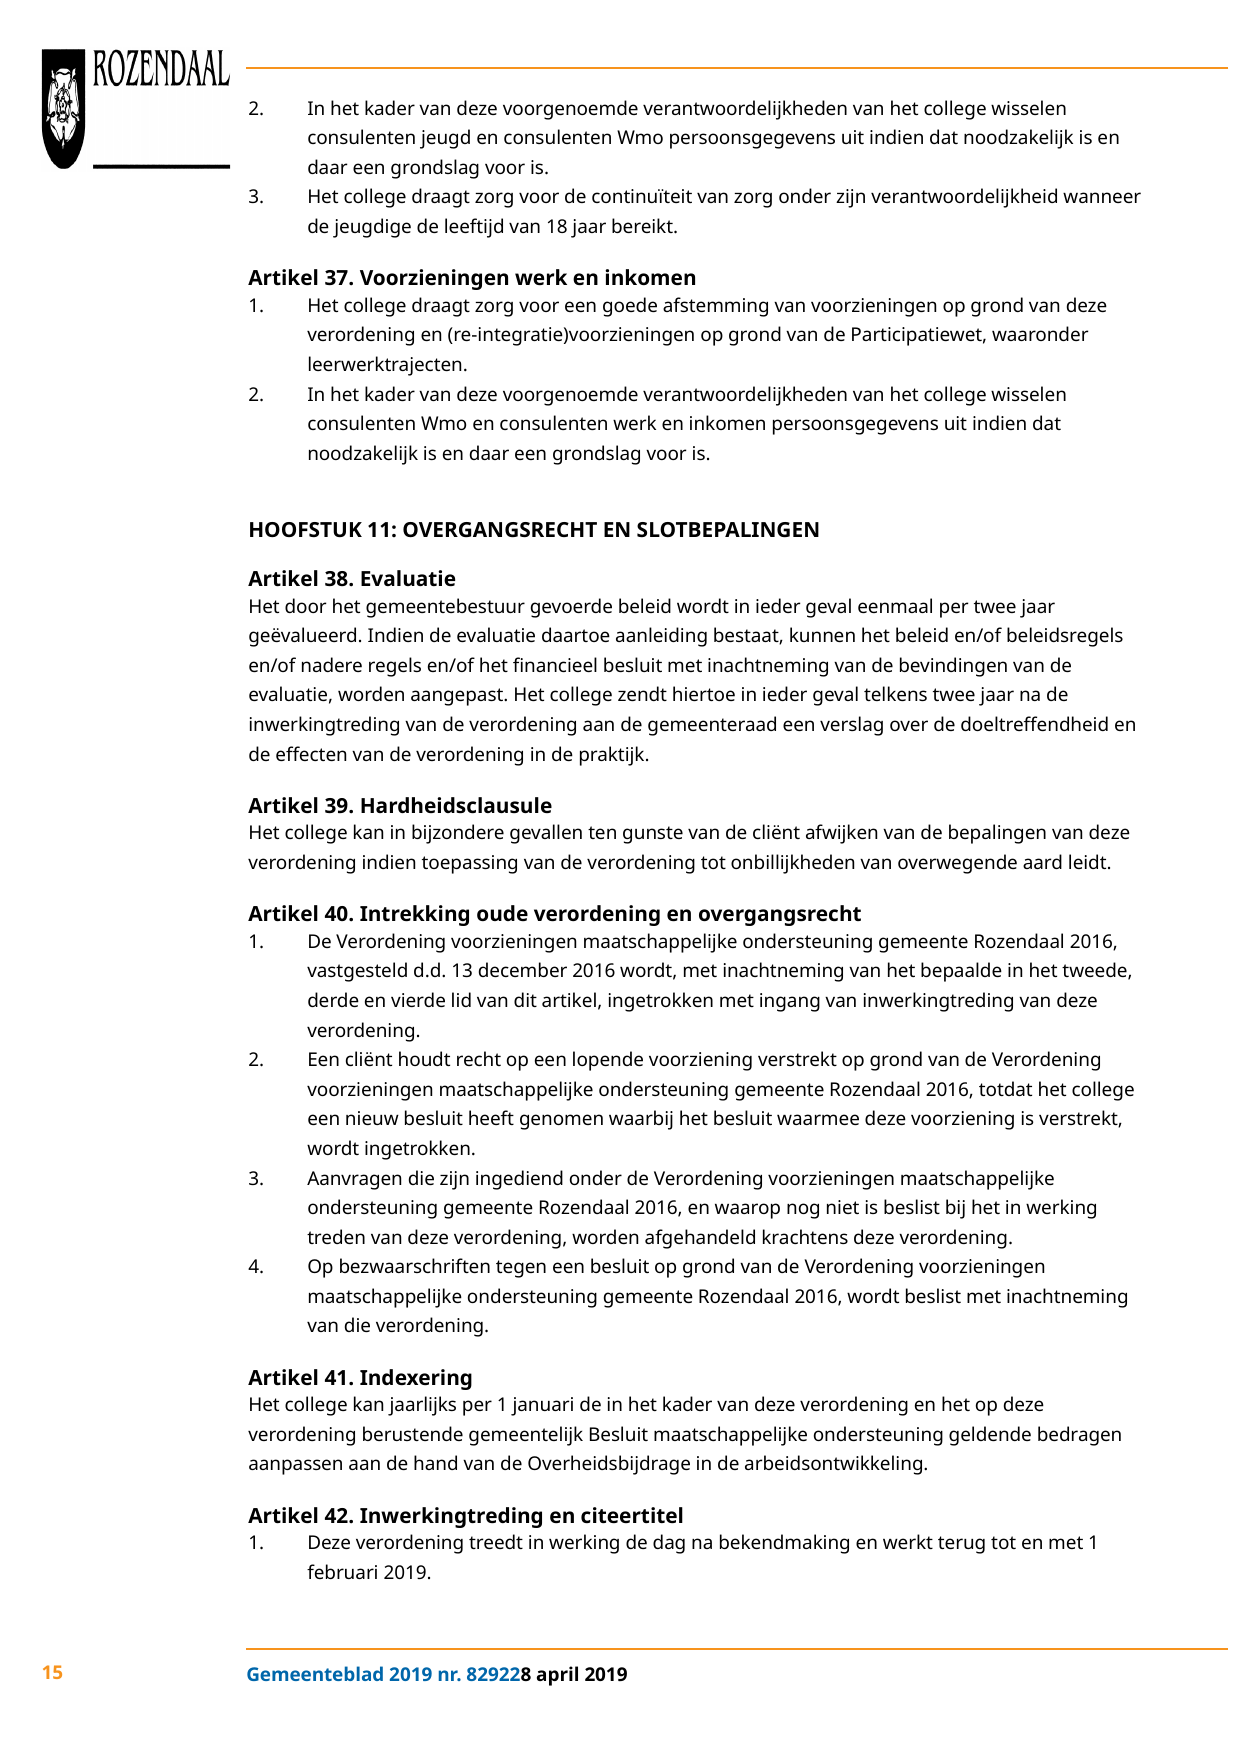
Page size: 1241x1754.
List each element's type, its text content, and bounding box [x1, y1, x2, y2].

picture [41, 47, 231, 172]
list In het kader van deze voorgenoemde verantwoordelijkheden van het college wisselen consulenten jeugd en consulenten Wmo persoonsgegevens uit indien dat noodzakelijk is en daar een grondslag voor is. [248, 95, 1152, 180]
text Artikel 37. Voorzieningen werk en inkomen [248, 263, 1152, 292]
list Op bezwaarschriften tegen een besluit op grond van de Verordening voorzieningen maatschappelijke ondersteuning gemeente Rozendaal 2016, wordt beslist met inachtneming van die verordening. [248, 1253, 1152, 1338]
text Artikel 41. Indexering [248, 1363, 1152, 1391]
list De Verordening voorzieningen maatschappelijke ondersteuning gemeente Rozendaal 2016, vastgesteld d.d. 13 december 2016 wordt, met inachtneming van het bepaalde in het tweede, derde en vierde lid van dit artikel, ingetrokken met ingang van inwerkingtreding van deze verordening. [248, 928, 1152, 1042]
list Deze verordening treedt in werking de dag na bekendmaking en werkt terug tot en met 1 februari 2019. [248, 1529, 1152, 1585]
text Artikel 40. Intrekking oude verordening en overgangsrecht [248, 899, 1152, 928]
list In het kader van deze voorgenoemde verantwoordelijkheden van het college wisselen consulenten Wmo en consulenten werk en inkomen persoonsgegevens uit indien dat noodzakelijk is en daar een grondslag voor is. [248, 381, 1152, 466]
text Het college kan jaarlijks per 1 januari de in het kader van deze verordening en het op deze verordening berustende gemeentelijk Besluit maatschappelijke ondersteuning geldende bedragen aanpassen aan de hand van de Overheidsbijdrage in de arbeidsontwikkeling. [248, 1391, 1152, 1476]
list Het college draagt zorg voor een goede afstemming van voorzieningen op grond van deze verordening en (re‐integratie)voorzieningen op grond van de Participatiewet, waaronder leerwerktrajecten. [248, 292, 1152, 377]
text Artikel 42. Inwerkingtreding en citeertitel [248, 1501, 1152, 1529]
list Een cliënt houdt recht op een lopende voorziening verstrekt op grond van de Verordening voorzieningen maatschappelijke ondersteuning gemeente Rozendaal 2016, totdat het college een nieuw besluit heeft genomen waarbij het besluit waarmee deze voorziening is verstrekt, wordt ingetrokken. [248, 1046, 1152, 1161]
list Aanvragen die zijn ingediend onder de Verordening voorzieningen maatschappelijke ondersteuning gemeente Rozendaal 2016, en waarop nog niet is beslist bij het in werking treden van deze verordening, worden afgehandeld krachtens deze verordening. [248, 1165, 1152, 1249]
text Artikel 38. Evaluatie [248, 564, 1152, 593]
text Artikel 39. Hardheidsclausule [248, 791, 1152, 819]
text Het door het gemeentebestuur gevoerde beleid wordt in ieder geval eenmaal per twee jaar geëvalueerd. Indien de evaluatie daartoe aanleiding bestaat, kunnen het beleid en/of beleidsregels en/of nadere regels en/of het financieel besluit met inachtneming van de bevindingen van de evaluatie, worden aangepast. Het college zendt hiertoe in ieder geval telkens twee jaar na de inwerkingtreding van de verordening aan de gemeenteraad een verslag over de doeltreffendheid en de effecten van de verordening in de praktijk. [248, 593, 1152, 766]
text Het college kan in bijzondere gevallen ten gunste van de cliënt afwijken van de bepalingen van deze verordening indien toepassing van de verordening tot onbillijkheden van overwegende aard leidt. [248, 819, 1152, 875]
list Het college draagt zorg voor de continuïteit van zorg onder zijn verantwoordelijkheid wanneer de jeugdige de leeftijd van 18 jaar bereikt. [248, 183, 1152, 239]
text HOOFSTUK 11: OVERGANGSRECHT EN SLOTBEPALINGEN [248, 515, 1152, 543]
